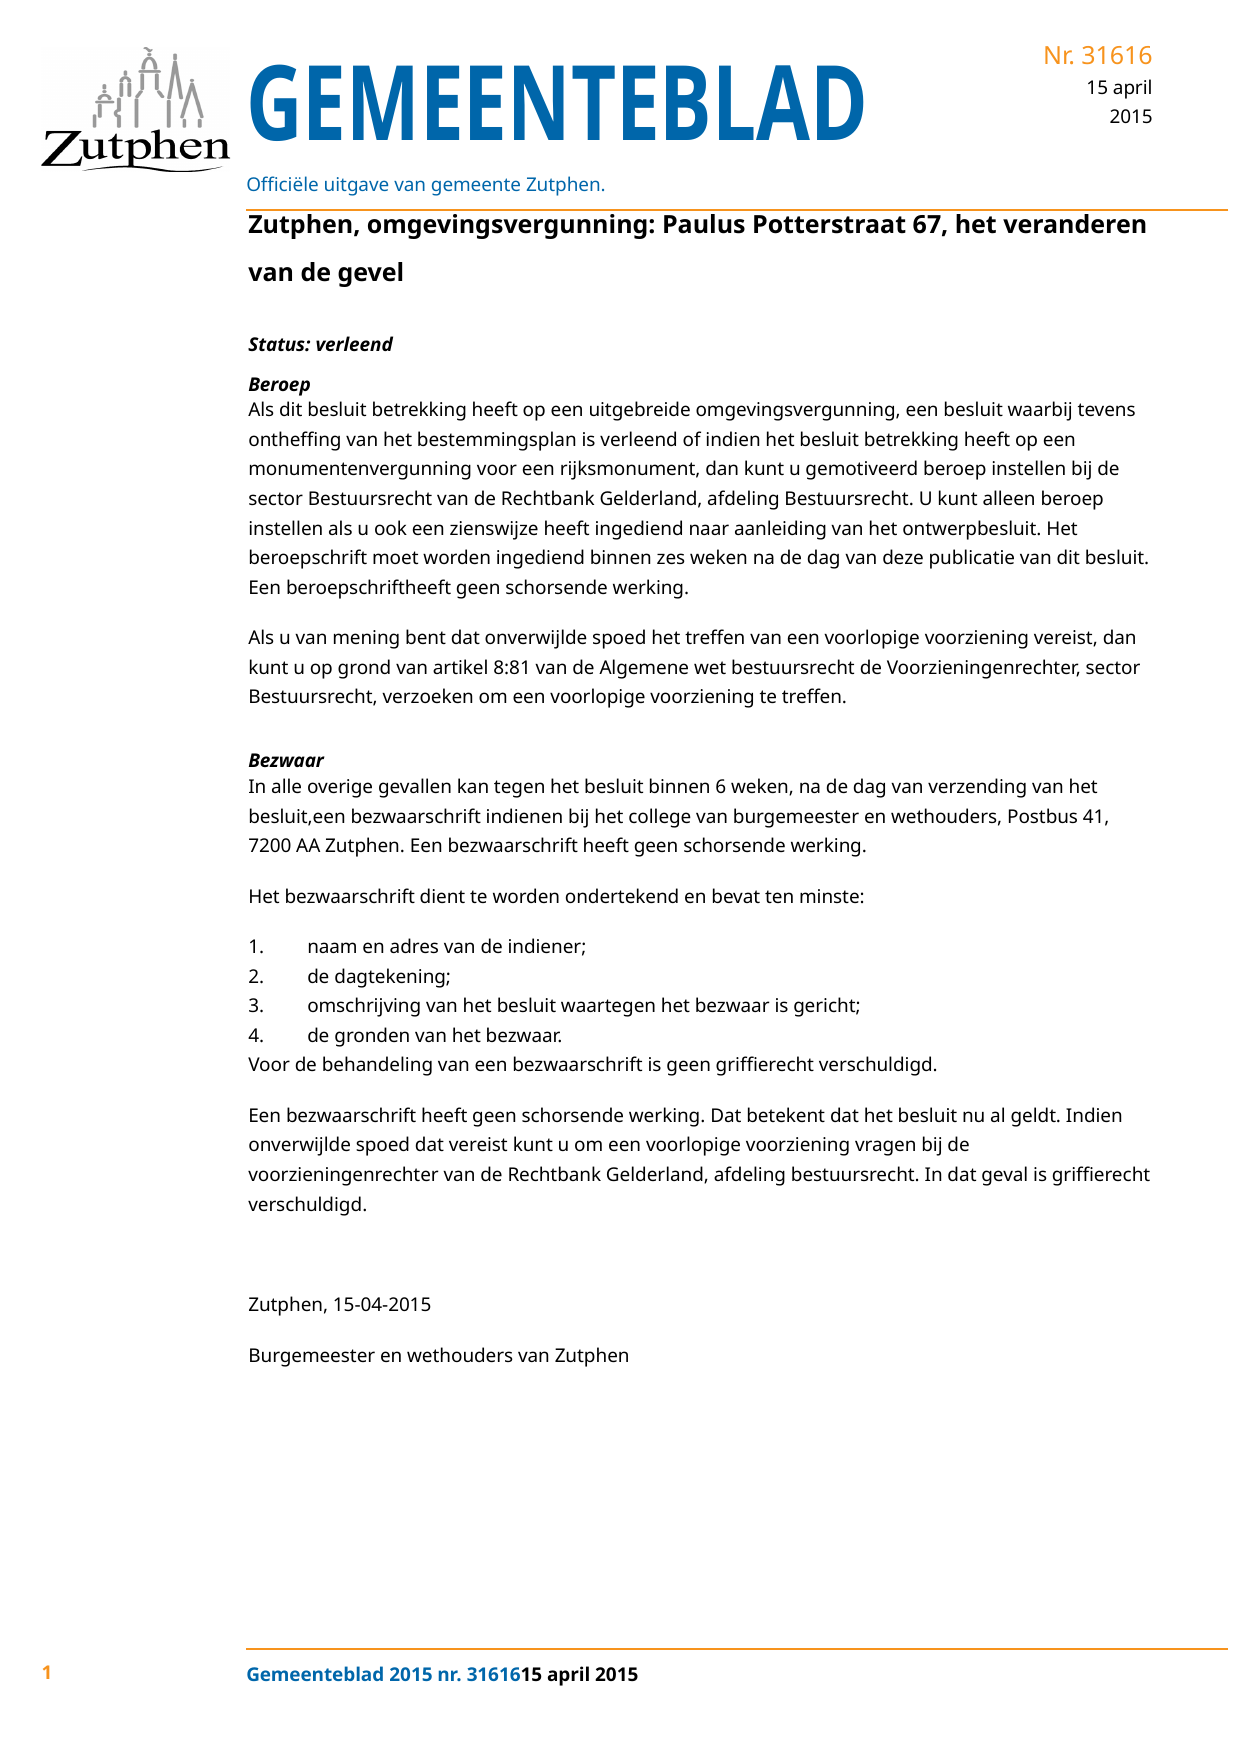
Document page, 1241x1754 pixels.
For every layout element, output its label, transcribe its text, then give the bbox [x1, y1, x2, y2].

list de dagtekening; [248, 963, 1152, 988]
text Status: verleend [248, 331, 1152, 357]
text Het bezwaarschrift dient te worden ondertekend en bevat ten minste: [248, 883, 1152, 908]
text Als u van mening bent dat onverwijlde spoed het treffen van een voorlopige voorziening vereist, dan kunt u op grond van artikel 8:81 van de Algemene wet bestuursrecht de Voorzieningenrechter, sector Bestuursrecht, verzoeken om een voorlopige voorziening te treffen. [248, 624, 1152, 709]
text Voor de behandeling van een bezwaarschrift is geen griffierecht verschuldigd. [248, 1052, 1152, 1077]
picture [41, 47, 231, 172]
text Zutphen, 15-04-2015 [248, 1292, 1152, 1317]
text Beroep [248, 371, 1152, 396]
list naam en adres van de indiener; [248, 933, 1152, 959]
list de gronden van het bezwaar. [248, 1022, 1152, 1048]
text Bezwaar [248, 747, 1152, 773]
text Burgemeester en wethouders van Zutphen [248, 1342, 1152, 1368]
list omschrijving van het besluit waartegen het bezwaar is gericht; [248, 992, 1152, 1018]
text Zutphen, omgevingsvergunning: Paulus Potterstraat 67, het veranderen van de gevel [248, 211, 1152, 288]
text In alle overige gevallen kan tegen het besluit binnen 6 weken, na de dag van verzending van het besluit,een bezwaarschrift indienen bij het college van burgemeester en wethouders, Postbus 41, 7200 AA Zutphen. Een bezwaarschrift heeft geen schorsende werking. [248, 773, 1152, 858]
text Een bezwaarschrift heeft geen schorsende werking. Dat betekent dat het besluit nu al geldt. Indien onverwijlde spoed dat vereist kunt u om een voorlopige voorziening vragen bij de voorzieningenrechter van de Rechtbank Gelderland, afdeling bestuursrecht. In dat geval is griffierecht verschuldigd. [248, 1102, 1152, 1216]
text Als dit besluit betrekking heeft op een uitgebreide omgevingsvergunning, een besluit waarbij tevens ontheffing van het bestemmingsplan is verleend of indien het besluit betrekking heeft op een monumentenvergunning voor een rijksmonument, dan kunt u gemotiveerd beroep instellen bij de sector Bestuursrecht van de Rechtbank Gelderland, afdeling Bestuursrecht. U kunt alleen beroep instellen als u ook een zienswijze heeft ingediend naar aanleiding van het ontwerpbesluit. Het beroepschrift moet worden ingediend binnen zes weken na de dag van deze publicatie van dit besluit. Een beroepschriftheeft geen schorsende werking. [248, 396, 1152, 600]
